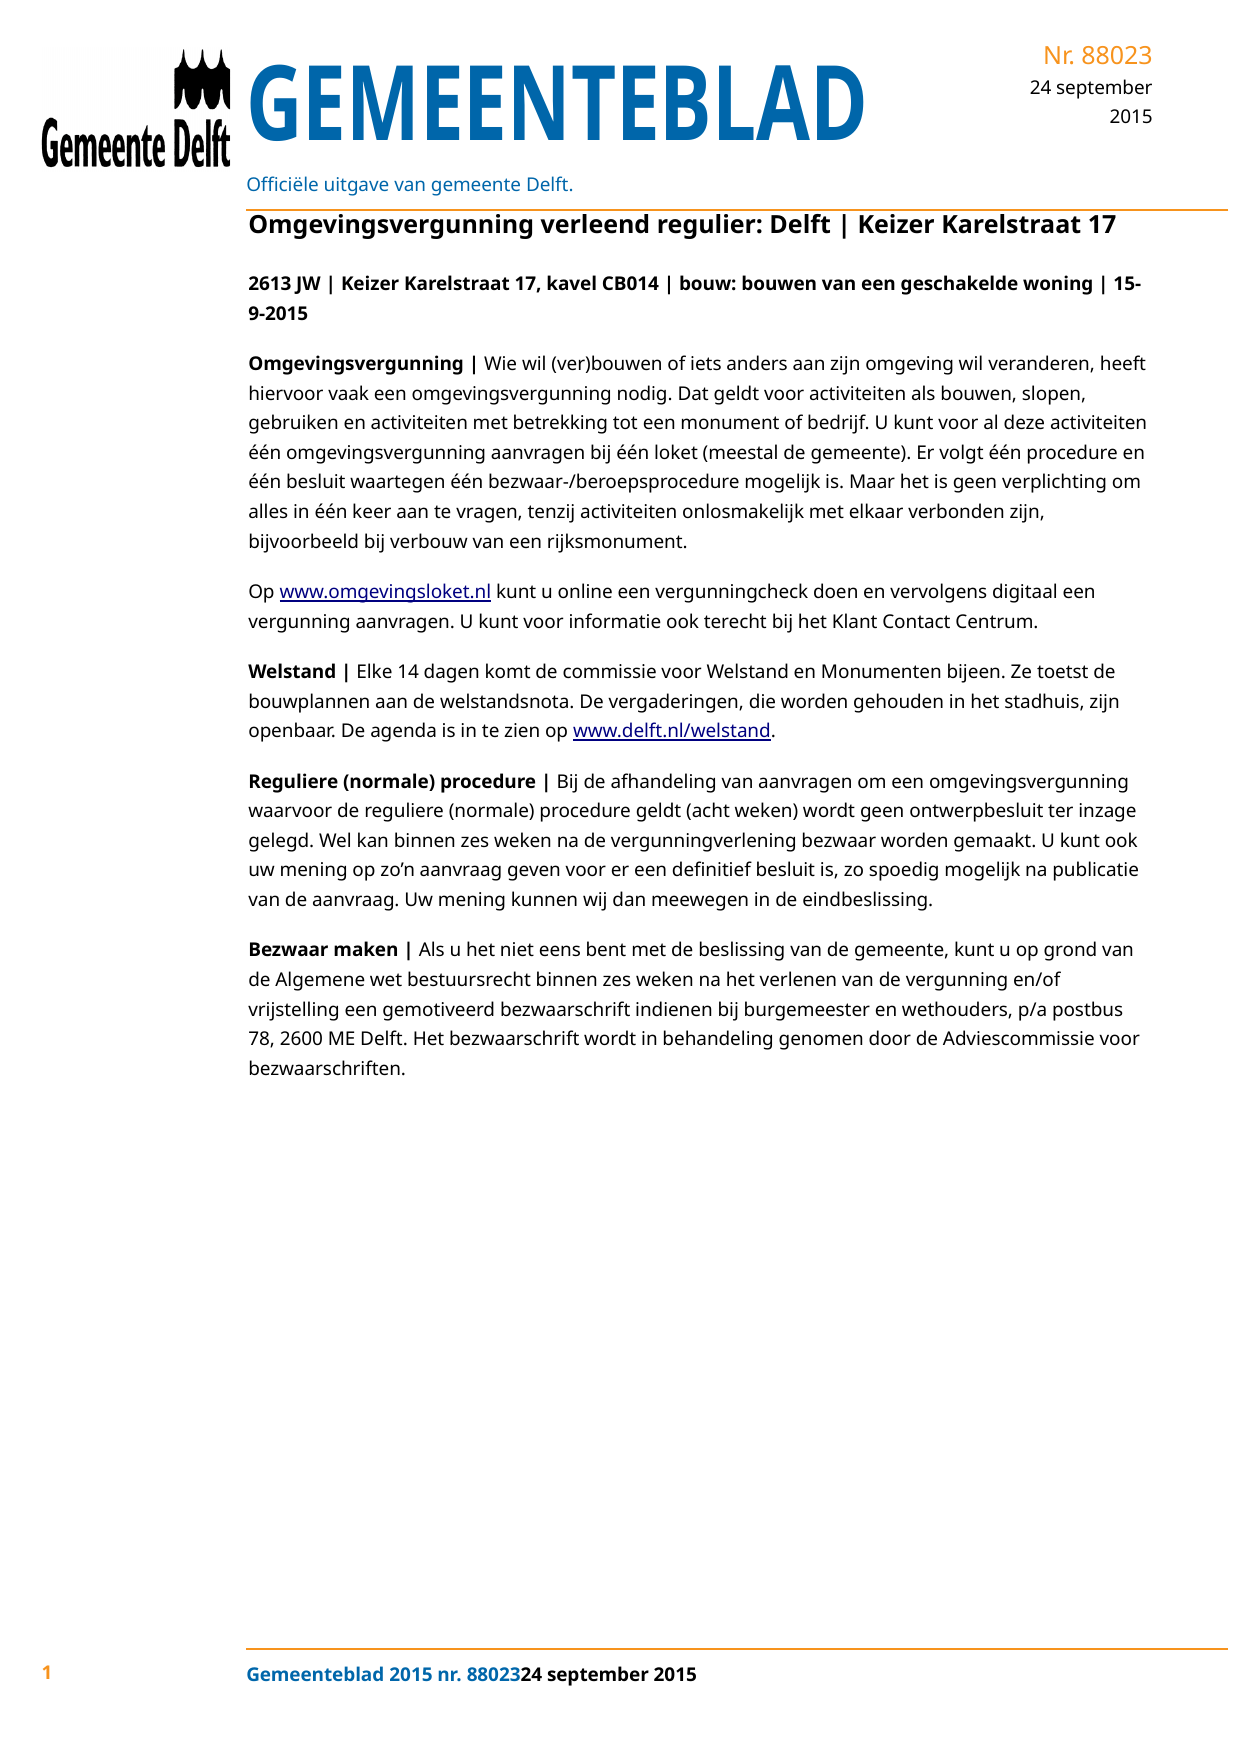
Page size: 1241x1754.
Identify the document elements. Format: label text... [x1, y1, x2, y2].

text Op www.omgevingsloket.nl kunt u online een vergunningcheck doen en vervolgens digitaal een vergunning aanvragen. U kunt voor informatie ook terecht bij het Klant Contact Centrum. [248, 578, 1152, 633]
text Omgevingsvergunning verleend regulier: Delft | Keizer Karelstraat 17 [248, 211, 1152, 241]
text 2613 JW | Keizer Karelstraat 17, kavel CB014 | bouw: bouwen van een geschakelde woning | 15-9-2015 [248, 270, 1152, 326]
text Bezwaar maken | Als u het niet eens bent met de beslissing van de gemeente, kunt u op grond van de Algemene wet bestuursrecht binnen zes weken na het verlenen van de vergunning en/of vrijstelling een gemotiveerd bezwaarschrift indienen bij burgemeester en wethouders, p/a postbus 78, 2600 ME Delft. Het bezwaarschrift wordt in behandeling genomen door de Adviescommissie voor bezwaarschriften. [248, 937, 1152, 1081]
picture [41, 47, 231, 172]
text Welstand | Elke 14 dagen komt de commissie voor Welstand en Monumenten bijeen. Ze toetst de bouwplannen aan de welstandsnota. De vergaderingen, die worden gehouden in het stadhuis, zijn openbaar. De agenda is in te zien op www.delft.nl/welstand. [248, 658, 1152, 743]
text Reguliere (normale) procedure | Bij de afhandeling van aanvragen om een omgevingsvergunning waarvoor de reguliere (normale) procedure geldt (acht weken) wordt geen ontwerpbesluit ter inzage gelegd. Wel kan binnen zes weken na de vergunningverlening bezwaar worden gemaakt. U kunt ook uw mening op zo’n aanvraag geven voor er een definitief besluit is, zo spoedig mogelijk na publicatie van de aanvraag. Uw mening kunnen wij dan meewegen in de eindbeslissing. [248, 768, 1152, 912]
text Omgevingsvergunning | Wie wil (ver)bouwen of iets anders aan zijn omgeving wil veranderen, heeft hiervoor vaak een omgevingsvergunning nodig. Dat geldt voor activiteiten als bouwen, slopen, gebruiken en activiteiten met betrekking tot een monument of bedrijf. U kunt voor al deze activiteiten één omgevingsvergunning aanvragen bij één loket (meestal de gemeente). Er volgt één procedure en één besluit waartegen één bezwaar-/beroepsprocedure mogelijk is. Maar het is geen verplichting om alles in één keer aan te vragen, tenzij activiteiten onlosmakelijk met elkaar verbonden zijn, bijvoorbeeld bij verbouw van een rijksmonument. [248, 350, 1152, 553]
